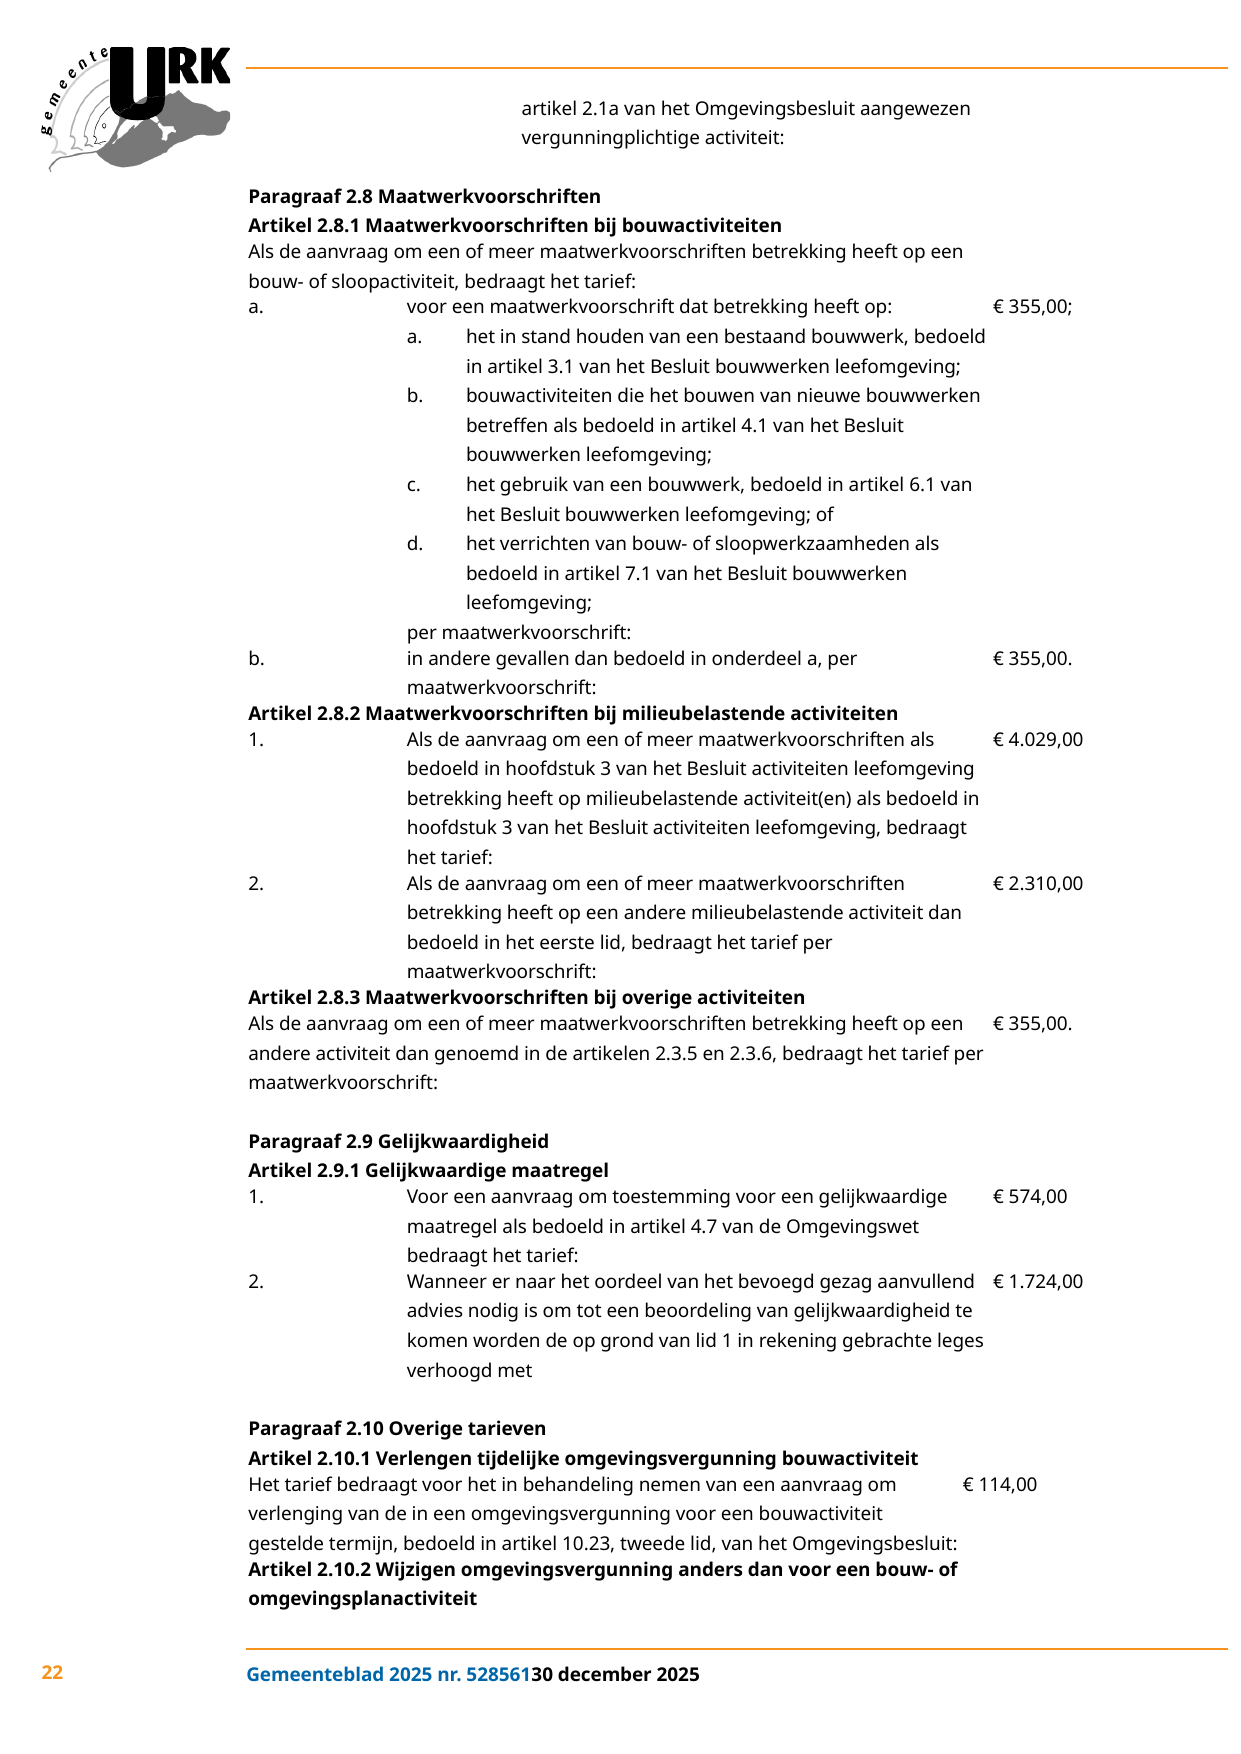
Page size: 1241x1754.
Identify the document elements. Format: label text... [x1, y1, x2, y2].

text Paragraaf 2.8 Maatwerkvoorschriften [248, 183, 1152, 209]
table_cell 1. [248, 726, 407, 870]
table_cell [993, 238, 1152, 294]
text Paragraaf 2.10 Overige tarieven [248, 1415, 1152, 1441]
table_cell € 114,00 [963, 1471, 1152, 1556]
table_cell [993, 700, 1152, 726]
table_cell Artikel 2.10.2 Wijzigen omgevingsvergunning anders dan voor een bouw- of omgevingsplanactiviteit [248, 1556, 963, 1611]
table_cell € 355,00; [993, 294, 1152, 645]
table_cell 1. [248, 1183, 407, 1268]
table_header Artikel 2.8.1 Maatwerkvoorschriften bij bouwactiviteiten [248, 213, 993, 238]
table_cell € 1.724,00 [993, 1268, 1152, 1383]
table_header [993, 1158, 1152, 1183]
table_header [993, 213, 1152, 238]
picture [41, 47, 231, 172]
table_cell 2. [248, 1268, 407, 1383]
text Paragraaf 2.9 Gelijkwaardigheid [248, 1128, 1152, 1153]
table_cell [1015, 95, 1152, 150]
table_cell artikel 2.1a van het Omgevingsbesluit aangewezen vergunningplichtige activiteit: [521, 95, 1015, 150]
table_cell [385, 95, 521, 150]
table_cell [963, 1556, 1152, 1611]
table_cell € 355,00. [993, 1010, 1152, 1095]
table_cell € 355,00. [993, 645, 1152, 700]
table_cell a. [248, 294, 407, 645]
table_cell [248, 95, 385, 150]
table_cell [993, 984, 1152, 1010]
table_cell € 574,00 [993, 1183, 1152, 1268]
table_header Artikel 2.10.1 Verlengen tijdelijke omgevingsvergunning bouwactiviteit [248, 1445, 963, 1471]
table_header [963, 1445, 1152, 1471]
table_cell 2. [248, 870, 407, 984]
table_cell in andere gevallen dan bedoeld in onderdeel a, per maatwerkvoorschrift: [407, 645, 993, 700]
table_cell Als de aanvraag om een of meer maatwerkvoorschriften betrekking heeft op een bouw- of sloopactiviteit, bedraagt het tarief: [248, 238, 993, 294]
table_cell € 4.029,00 [993, 726, 1152, 870]
table_cell Artikel 2.8.3 Maatwerkvoorschriften bij overige activiteiten [248, 984, 993, 1010]
table_cell voor een maatwerkvoorschrift dat betrekking heeft op: het in stand houden van een bestaand bouwwerk, bedoeld in artikel 3.1 van het Besluit bouwwerken leefomgeving; bouwactiviteiten die het bouwen van nieuwe bouwwerken betreffen als bedoeld in artikel 4.1 van het Besluit bouwwerken leefomgeving; het gebruik van een bouwwerk, bedoeld in artikel 6.1 van het Besluit bouwwerken leefomgeving; of het verrichten van bouw- of sloopwerkzaamheden als bedoeld in artikel 7.1 van het Besluit bouwwerken leefomgeving; per maatwerkvoorschrift: [407, 294, 993, 645]
table_cell b. [248, 645, 407, 700]
table_cell Als de aanvraag om een of meer maatwerkvoorschriften betrekking heeft op een andere milieubelastende activiteit dan bedoeld in het eerste lid, bedraagt het tarief per maatwerkvoorschrift: [407, 870, 993, 984]
table_cell Als de aanvraag om een of meer maatwerkvoorschriften als bedoeld in hoofdstuk 3 van het Besluit activiteiten leefomgeving betrekking heeft op milieubelastende activiteit(en) als bedoeld in hoofdstuk 3 van het Besluit activiteiten leefomgeving, bedraagt het tarief: [407, 726, 993, 870]
table_cell Artikel 2.8.2 Maatwerkvoorschriften bij milieubelastende activiteiten [248, 700, 993, 726]
table_cell Het tarief bedraagt voor het in behandeling nemen van een aanvraag om verlenging van de in een omgevingsvergunning voor een bouwactiviteit gestelde termijn, bedoeld in artikel 10.23, tweede lid, van het Omgevingsbesluit: [248, 1471, 963, 1556]
table_cell Voor een aanvraag om toestemming voor een gelijkwaardige maatregel als bedoeld in artikel 4.7 van de Omgevingswet bedraagt het tarief: [407, 1183, 993, 1268]
table_header Artikel 2.9.1 Gelijkwaardige maatregel [248, 1158, 993, 1183]
table_cell Als de aanvraag om een of meer maatwerkvoorschriften betrekking heeft op een andere activiteit dan genoemd in de artikelen 2.3.5 en 2.3.6, bedraagt het tarief per maatwerkvoorschrift: [248, 1010, 993, 1095]
table_cell Wanneer er naar het oordeel van het bevoegd gezag aanvullend advies nodig is om tot een beoordeling van gelijkwaardigheid te komen worden de op grond van lid 1 in rekening gebrachte leges verhoogd met [407, 1268, 993, 1383]
table_cell € 2.310,00 [993, 870, 1152, 984]
